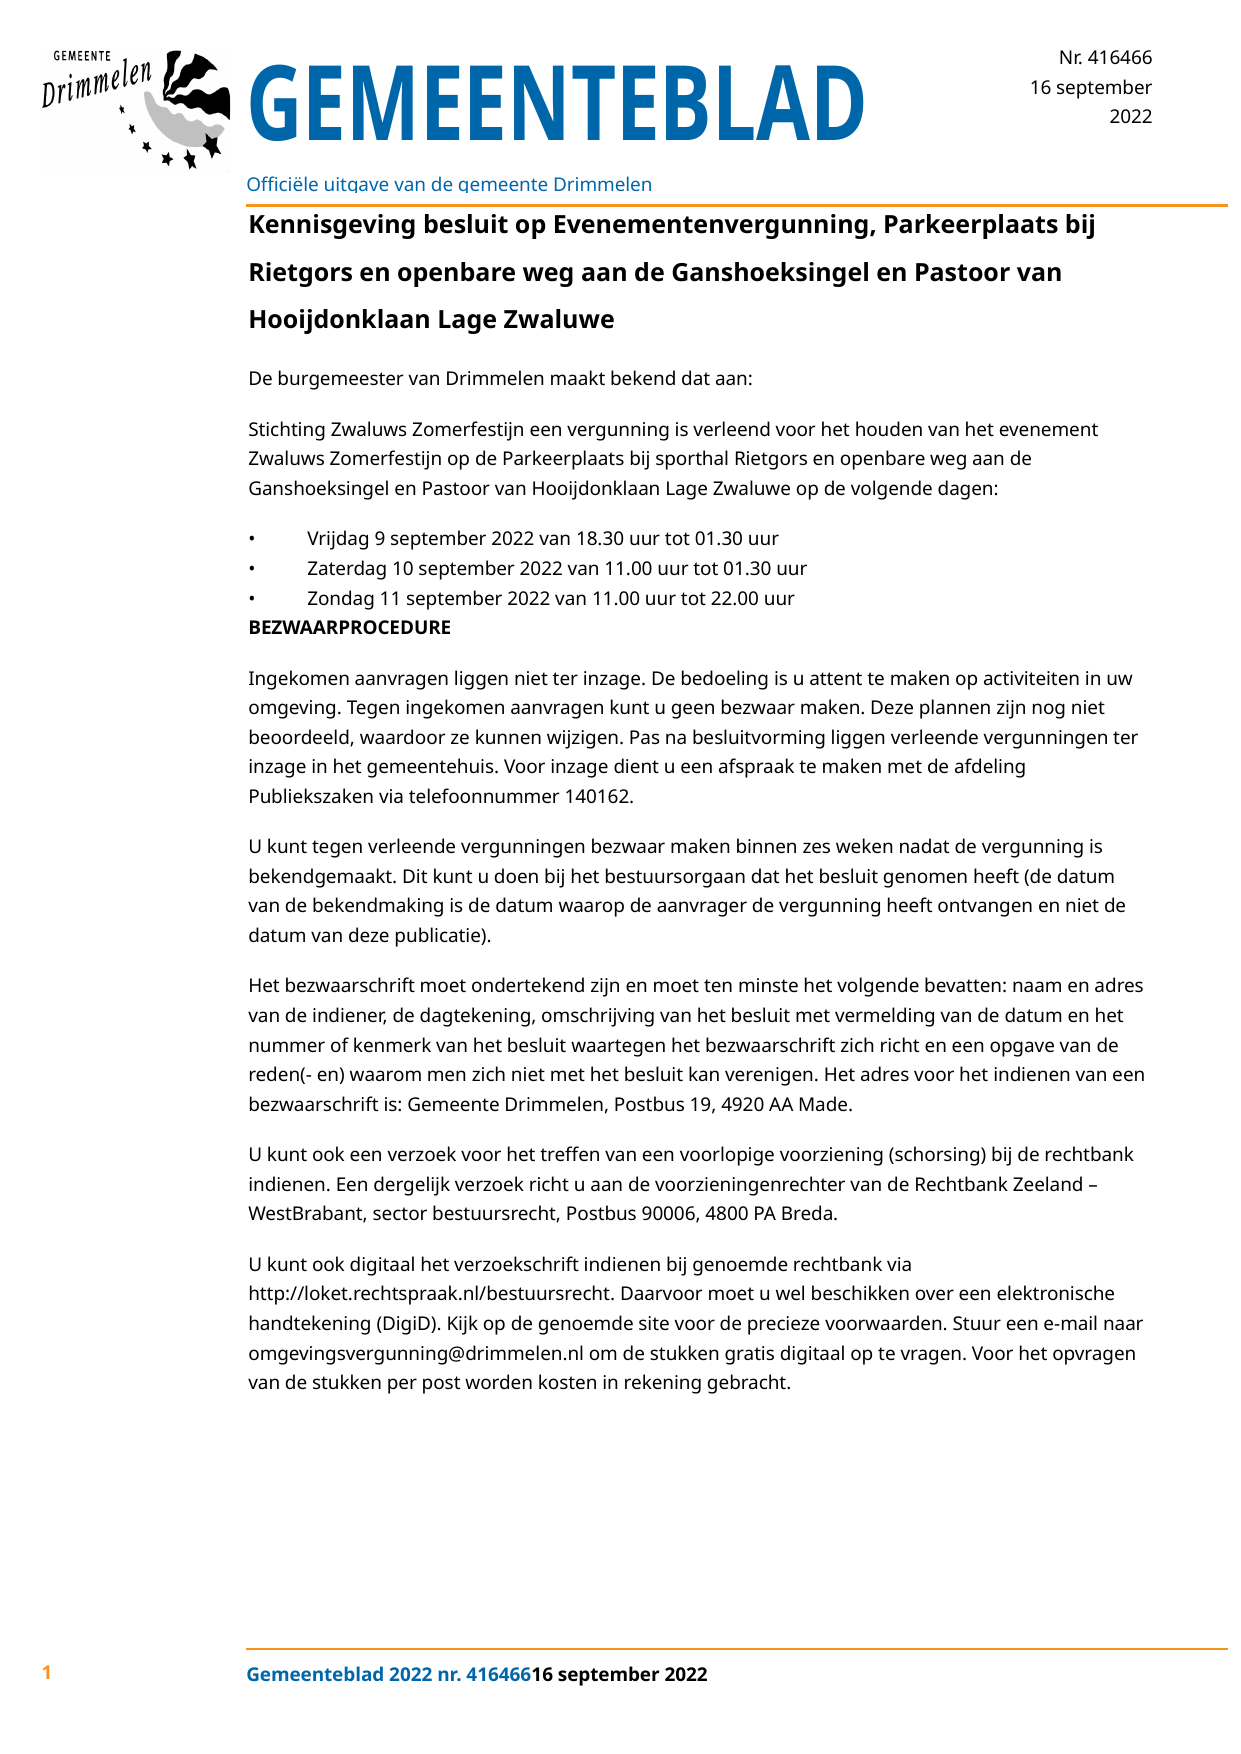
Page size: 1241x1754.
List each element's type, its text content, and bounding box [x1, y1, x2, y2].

text U kunt ook digitaal het verzoekschrift indienen bij genoemde rechtbank via http://loket.rechtspraak.nl/bestuursrecht. Daarvoor moet u wel beschikken over een elektronische handtekening (DigiD). Kijk op de genoemde site voor de precieze voorwaarden. Stuur een e-mail naar omgevingsvergunning@drimmelen.nl om de stukken gratis digitaal op te vragen. Voor het opvragen van de stukken per post worden kosten in rekening gebracht. [248, 1251, 1152, 1395]
text De burgemeester van Drimmelen maakt bekend dat aan: [248, 366, 1152, 391]
text Het bezwaarschrift moet ondertekend zijn en moet ten minste het volgende bevatten: naam en adres van de indiener, de dagtekening, omschrijving van het besluit met vermelding van de datum en het nummer of kenmerk van het besluit waartegen het bezwaarschrift zich richt en een opgave van de reden(- en) waarom men zich niet met het besluit kan verenigen. Het adres voor het indienen van een bezwaarschrift is: Gemeente Drimmelen, Postbus 19, 4920 AA Made. [248, 973, 1152, 1117]
list Zaterdag 10 september 2022 van 11.00 uur tot 01.30 uur [248, 555, 1152, 581]
text Kennisgeving besluit op Evenementenvergunning, Parkeerplaats bij Rietgors en openbare weg aan de Ganshoeksingel en Pastoor van Hooijdonklaan Lage Zwaluwe [248, 207, 1152, 336]
text Stichting Zwaluws Zomerfestijn een vergunning is verleend voor het houden van het evenement Zwaluws Zomerfestijn op de Parkeerplaats bij sporthal Rietgors en openbare weg aan de Ganshoeksingel en Pastoor van Hooijdonklaan Lage Zwaluwe op de volgende dagen: [248, 416, 1152, 501]
text BEZWAARPROCEDURE [248, 614, 1152, 640]
text U kunt tegen verleende vergunningen bezwaar maken binnen zes weken nadat de vergunning is bekendgemaakt. Dit kunt u doen bij het bestuursorgaan dat het besluit genomen heeft (de datum van de bekendmaking is de datum waarop de aanvrager de vergunning heeft ontvangen en niet de datum van deze publicatie). [248, 833, 1152, 948]
picture [41, 47, 231, 172]
text Ingekomen aanvragen liggen niet ter inzage. De bedoeling is u attent te maken op activiteiten in uw omgeving. Tegen ingekomen aanvragen kunt u geen bezwaar maken. Deze plannen zijn nog niet beoordeeld, waardoor ze kunnen wijzigen. Pas na besluitvorming liggen verleende vergunningen ter inzage in het gemeentehuis. Voor inzage dient u een afspraak te maken met de afdeling Publiekszaken via telefoonnummer 140162. [248, 665, 1152, 809]
text U kunt ook een verzoek voor het treffen van een voorlopige voorziening (schorsing) bij de rechtbank indienen. Een dergelijk verzoek richt u aan de voorzieningenrechter van de Rechtbank Zeeland – WestBrabant, sector bestuursrecht, Postbus 90006, 4800 PA Breda. [248, 1141, 1152, 1226]
list Zondag 11 september 2022 van 11.00 uur tot 22.00 uur [248, 585, 1152, 610]
list Vrijdag 9 september 2022 van 18.30 uur tot 01.30 uur [248, 526, 1152, 551]
